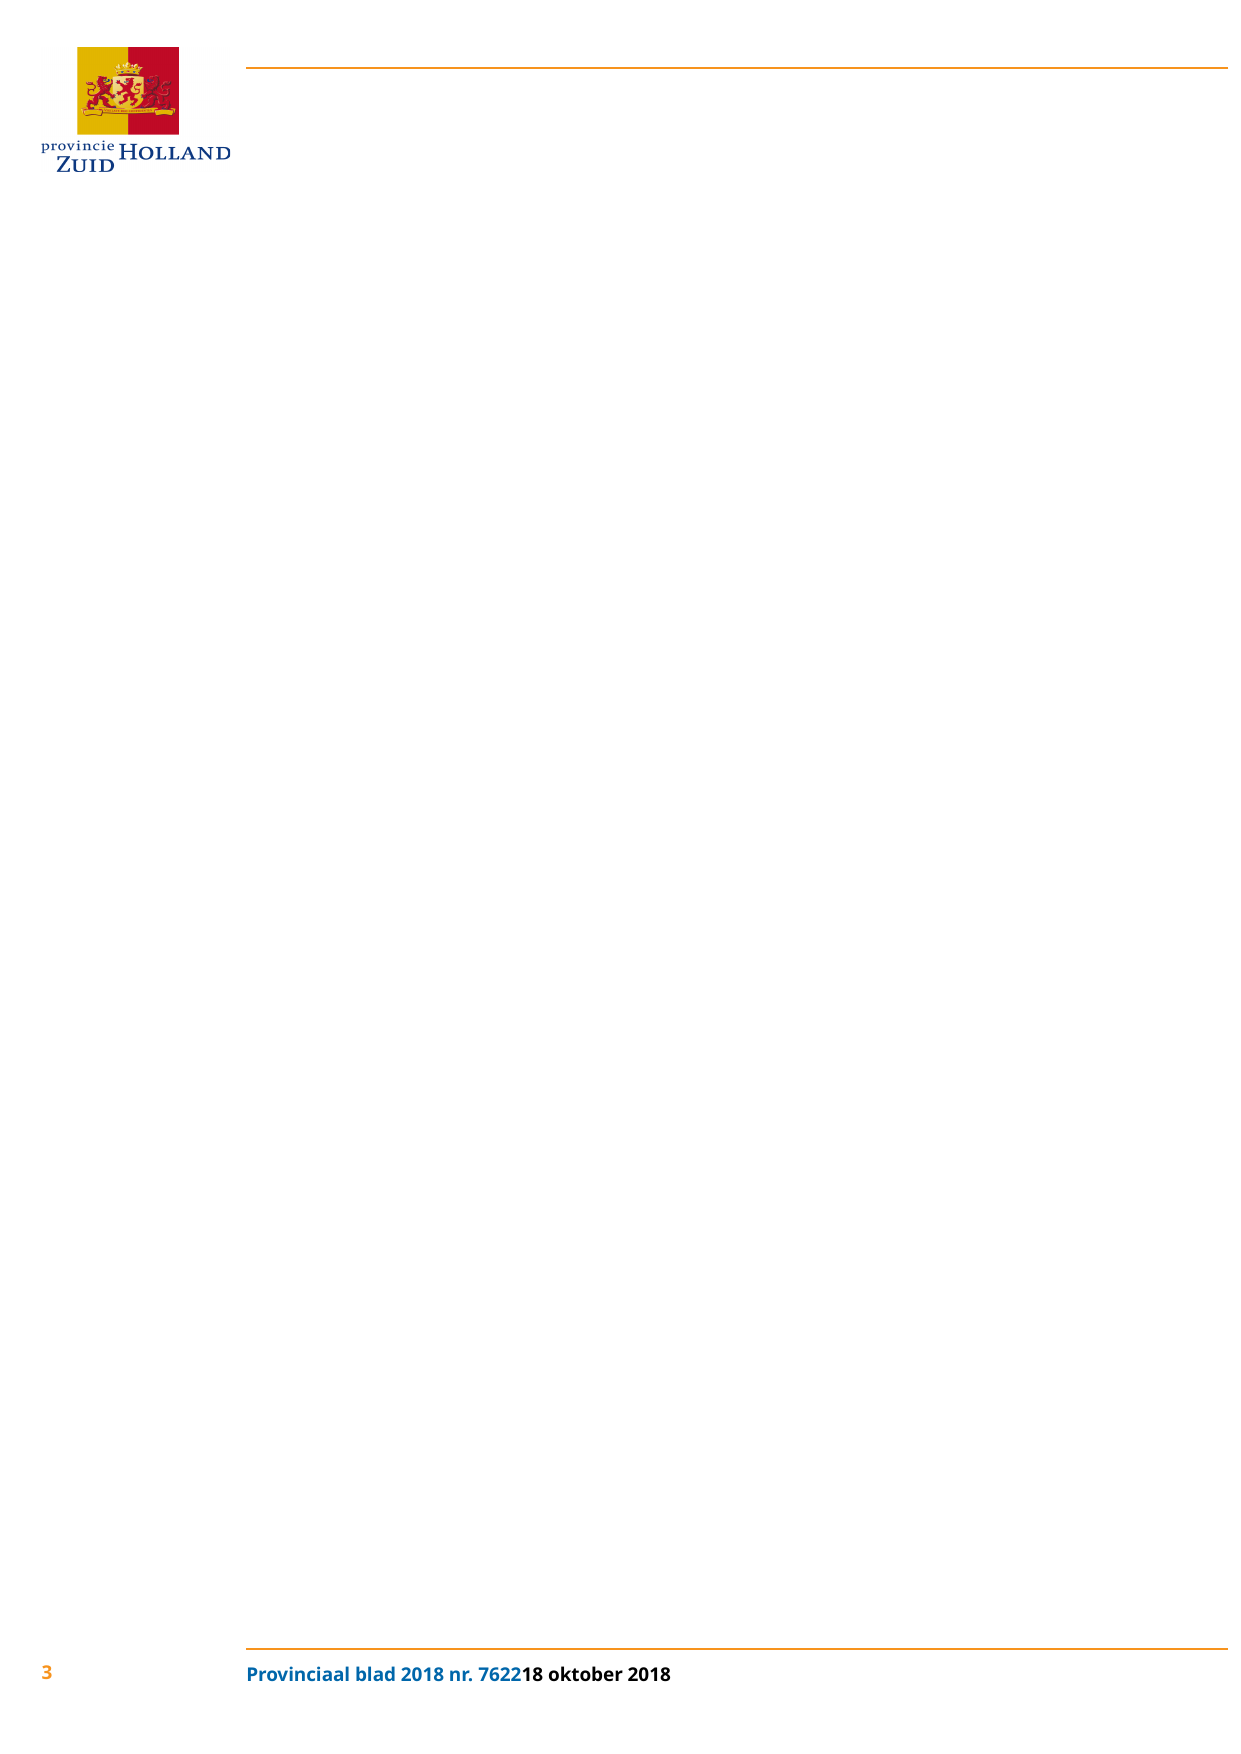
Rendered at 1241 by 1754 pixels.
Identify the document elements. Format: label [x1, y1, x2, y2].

picture [41, 47, 231, 172]
